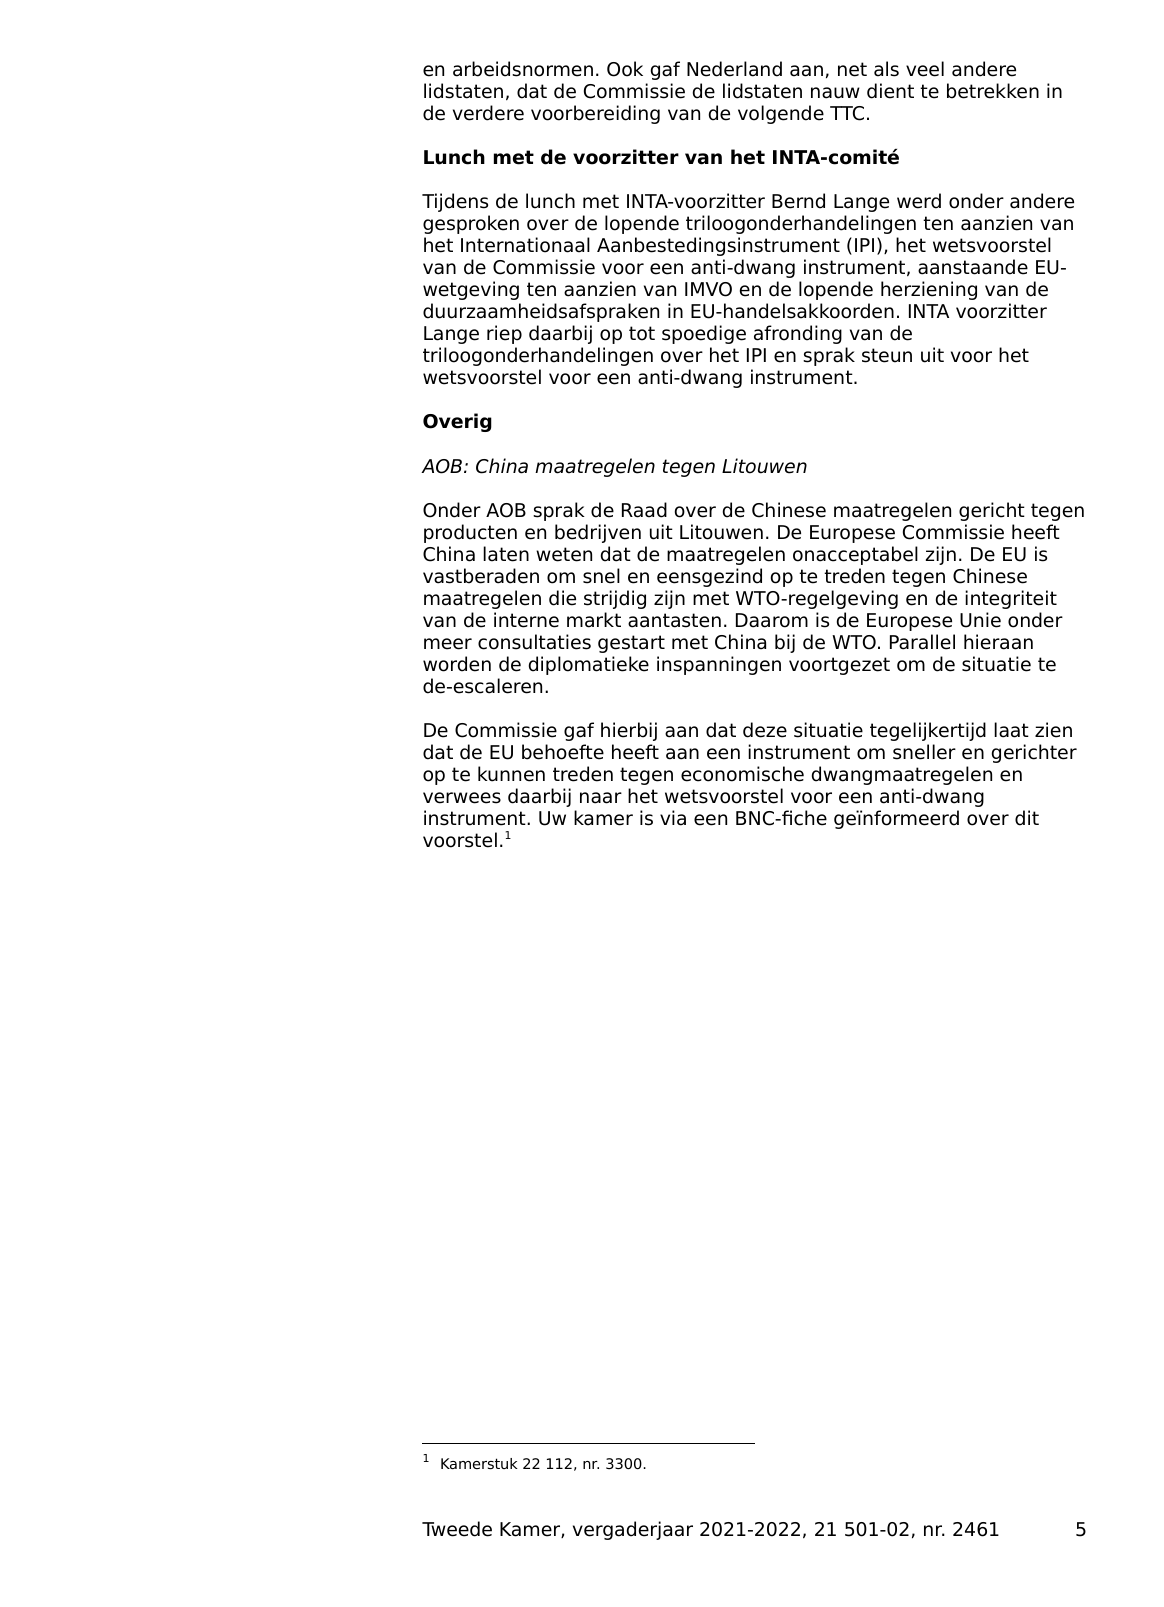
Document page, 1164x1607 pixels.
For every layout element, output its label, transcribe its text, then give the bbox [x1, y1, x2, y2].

subtitle Overig [422, 411, 1087, 433]
text Tijdens de lunch met INTA-voorzitter Bernd Lange werd onder andere gesproken over de lopende triloogonderhandelingen ten aanzien van het Internationaal Aanbestedingsinstrument (IPI), het wetsvoorstel van de Commissie voor een anti-dwang instrument, aanstaande EU-wetgeving ten aanzien van IMVO en de lopende herziening van de duurzaamheidsafspraken in EU-handelsakkoorden. INTA voorzitter Lange riep daarbij op tot spoedige afronding van de triloogonderhandelingen over het IPI en sprak steun uit voor het wetsvoorstel voor een anti-dwang instrument. [422, 191, 1087, 389]
subtitle Lunch met de voorzitter van het INTA-comité [422, 147, 1087, 169]
text Kamerstuk 22 112, nr. 3300. [422, 1452, 1087, 1474]
text De Commissie gaf hierbij aan dat deze situatie tegelijkertijd laat zien dat de EU behoefte heeft aan een instrument om sneller en gerichter op te kunnen treden tegen economische dwangmaatregelen en verwees daarbij naar het wetsvoorstel voor een anti-dwang instrument. Uw kamer is via een BNC-fiche geïnformeerd over dit voorstel. [422, 720, 1087, 852]
text en arbeidsnormen. Ook gaf Nederland aan, net als veel andere lidstaten, dat de Commissie de lidstaten nauw dient te betrekken in de verdere voorbereiding van de volgende TTC. [422, 59, 1087, 125]
text Onder AOB sprak de Raad over de Chinese maatregelen gericht tegen producten en bedrijven uit Litouwen. De Europese Commissie heeft China laten weten dat de maatregelen onacceptabel zijn. De EU is vastberaden om snel en eensgezind op te treden tegen Chinese maatregelen die strijdig zijn met WTO-regelgeving en de integriteit van de interne markt aantasten. Daarom is de Europese Unie onder meer consultaties gestart met China bij de WTO. Parallel hieraan worden de diplomatieke inspanningen voortgezet om de situatie te de-escaleren. [422, 500, 1087, 697]
subtitle AOB: China maatregelen tegen Litouwen [422, 456, 1087, 477]
